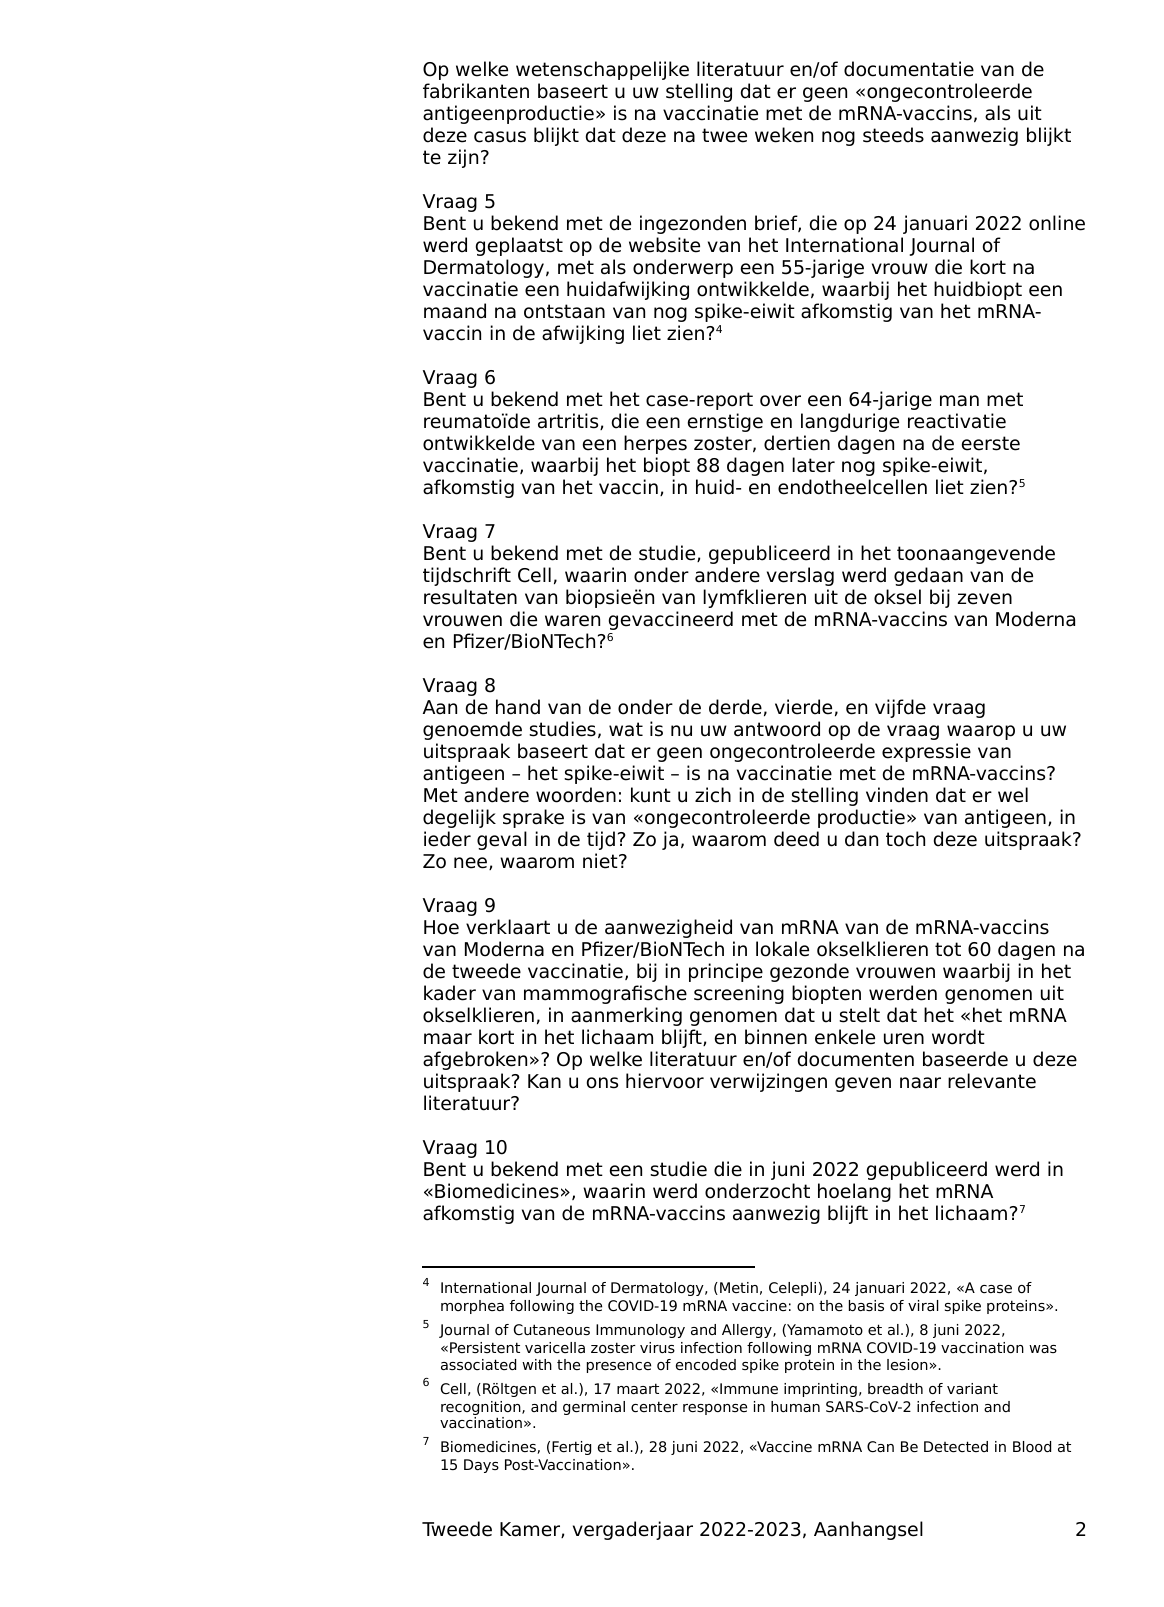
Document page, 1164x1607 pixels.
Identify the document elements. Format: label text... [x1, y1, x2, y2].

text Bent u bekend met de studie, gepubliceerd in het toonaangevende tijdschrift Cell, waarin onder andere verslag werd gedaan van de resultaten van biopsieën van lymfklieren uit de oksel bij zeven vrouwen die waren gevaccineerd met de mRNA-vaccins van Moderna en Pfizer/BioNTech? [422, 543, 1087, 653]
text Biomedicines, (Fertig et al.), 28 juni 2022, «Vaccine mRNA Can Be Detected in Blood at 15 Days Post-Vaccination». [422, 1435, 1087, 1474]
text Hoe verklaart u de aanwezigheid van mRNA van de mRNA-vaccins van Moderna en Pfizer/BioNTech in lokale okselklieren tot 60 dagen na de tweede vaccinatie, bij in principe gezonde vrouwen waarbij in het kader van mammografische screening biopten werden genomen uit okselklieren, in aanmerking genomen dat u stelt dat het «het mRNA maar kort in het lichaam blijft, en binnen enkele uren wordt afgebroken»? Op welke literatuur en/of documenten baseerde u deze uitspraak? Kan u ons hiervoor verwijzingen geven naar relevante literatuur? [422, 917, 1087, 1115]
text Journal of Cutaneous Immunology and Allergy, (Yamamoto et al.), 8 juni 2022, «Persistent varicella zoster virus infection following mRNA COVID-19 vaccination was associated with the presence of encoded spike protein in the lesion». [422, 1318, 1087, 1374]
text International Journal of Dermatology, (Metin, Celepli), 24 januari 2022, «A case of morphea following the COVID-19 mRNA vaccine: on the basis of viral spike proteins». [422, 1276, 1087, 1315]
text Bent u bekend met een studie die in juni 2022 gepubliceerd werd in «Biomedicines», waarin werd onderzocht hoelang het mRNA afkomstig van de mRNA-vaccins aanwezig blijft in het lichaam? [422, 1159, 1087, 1225]
text Vraag 9 [422, 895, 1087, 917]
text Vraag 5 [422, 191, 1087, 213]
text Bent u bekend met de ingezonden brief, die op 24 januari 2022 online werd geplaatst op de website van het International Journal of Dermatology, met als onderwerp een 55-jarige vrouw die kort na vaccinatie een huidafwijking ontwikkelde, waarbij het huidbiopt een maand na ontstaan van nog spike-eiwit afkomstig van het mRNA-vaccin in de afwijking liet zien? [422, 213, 1087, 345]
text Aan de hand van de onder de derde, vierde, en vijfde vraag genoemde studies, wat is nu uw antwoord op de vraag waarop u uw uitspraak baseert dat er geen ongecontroleerde expressie van antigeen – het spike-eiwit – is na vaccinatie met de mRNA-vaccins? Met andere woorden: kunt u zich in de stelling vinden dat er wel degelijk sprake is van «ongecontroleerde productie» van antigeen, in ieder geval in de tijd? Zo ja, waarom deed u dan toch deze uitspraak? Zo nee, waarom niet? [422, 697, 1087, 873]
text Vraag 7 [422, 521, 1087, 543]
text Op welke wetenschappelijke literatuur en/of documentatie van de fabrikanten baseert u uw stelling dat er geen «ongecontroleerde antigeenproductie» is na vaccinatie met de mRNA-vaccins, als uit deze casus blijkt dat deze na twee weken nog steeds aanwezig blijkt te zijn? [422, 59, 1087, 169]
text Vraag 6 [422, 367, 1087, 389]
text Bent u bekend met het case-report over een 64-jarige man met reumatoïde artritis, die een ernstige en langdurige reactivatie ontwikkelde van een herpes zoster, dertien dagen na de eerste vaccinatie, waarbij het biopt 88 dagen later nog spike-eiwit, afkomstig van het vaccin, in huid- en endotheelcellen liet zien? [422, 389, 1087, 499]
text Cell, (Röltgen et al.), 17 maart 2022, «Immune imprinting, breadth of variant recognition, and germinal center response in human SARS-CoV-2 infection and vaccination». [422, 1377, 1087, 1432]
text Vraag 10 [422, 1137, 1087, 1159]
text Vraag 8 [422, 675, 1087, 697]
